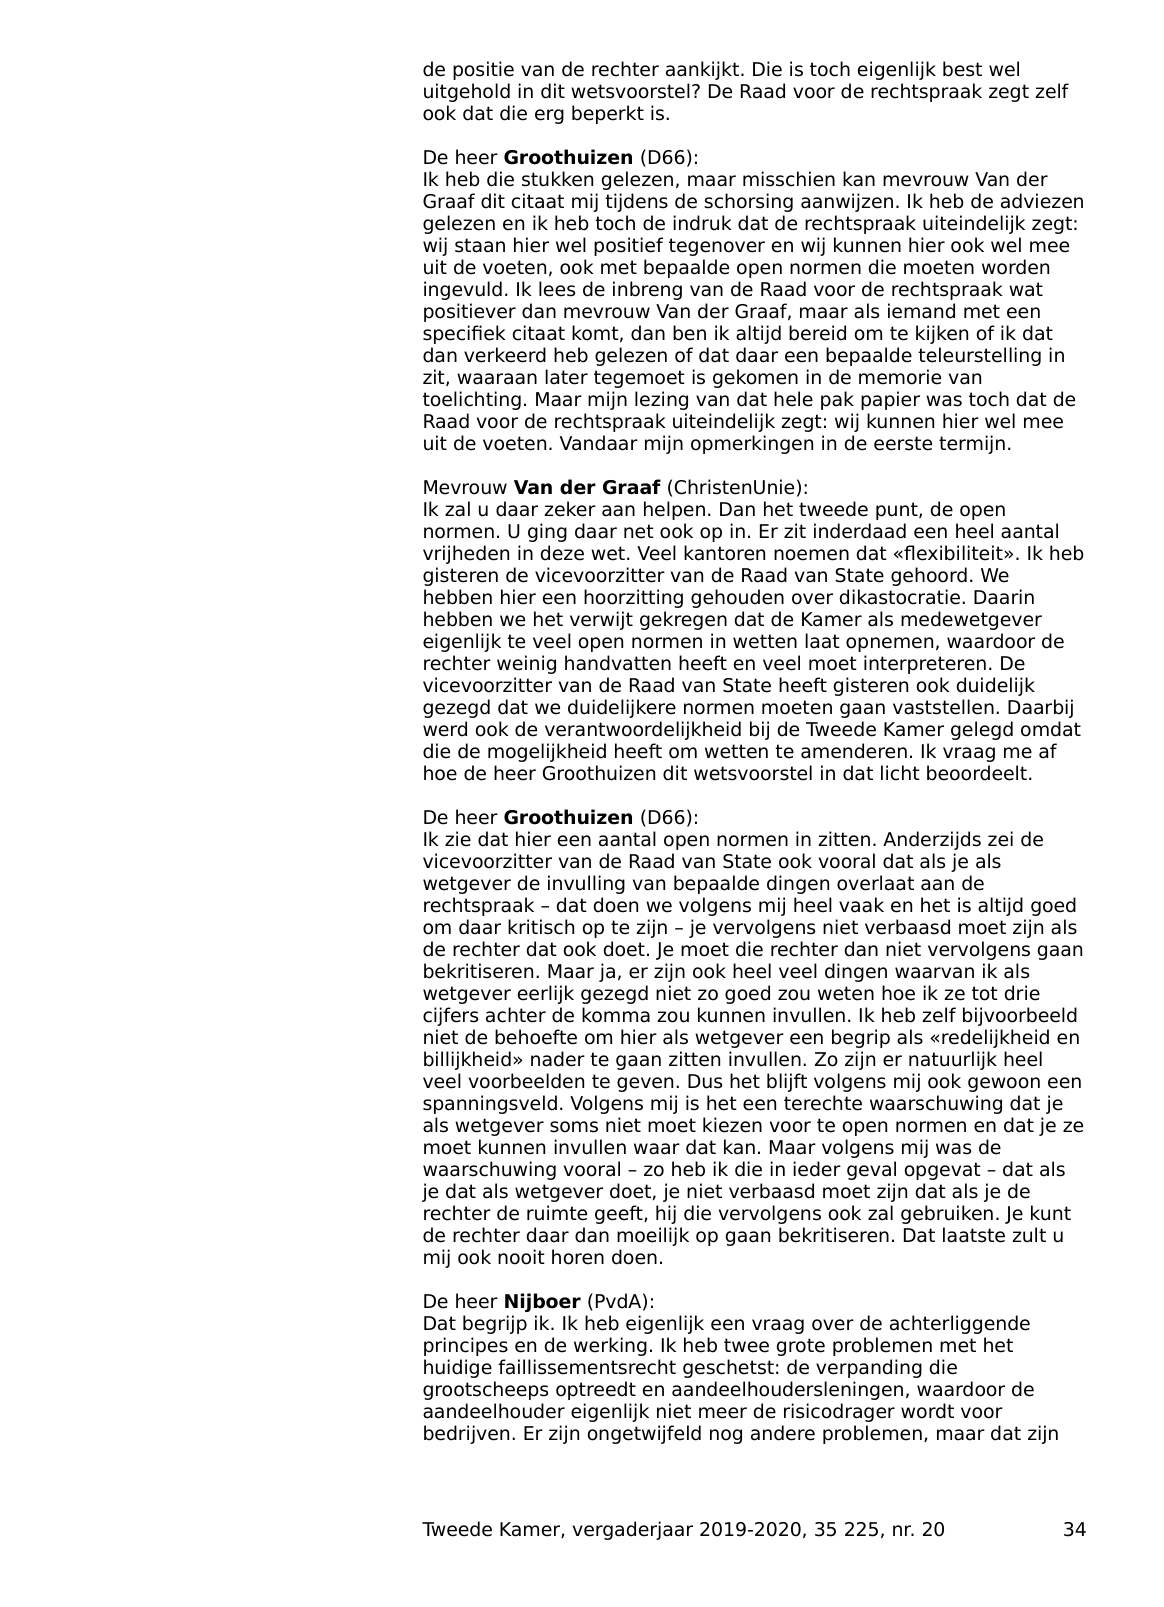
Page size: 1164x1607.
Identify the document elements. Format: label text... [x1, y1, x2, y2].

text De heer Groothuizen (D66): [422, 147, 1087, 169]
text Ik zie dat hier een aantal open normen in zitten. Anderzijds zei de vicevoorzitter van de Raad van State ook vooral dat als je als wetgever de invulling van bepaalde dingen overlaat aan de rechtspraak – dat doen we volgens mij heel vaak en het is altijd goed om daar kritisch op te zijn – je vervolgens niet verbaasd moet zijn als de rechter dat ook doet. Je moet die rechter dan niet vervolgens gaan bekritiseren. Maar ja, er zijn ook heel veel dingen waarvan ik als wetgever eerlijk gezegd niet zo goed zou weten hoe ik ze tot drie cijfers achter de komma zou kunnen invullen. Ik heb zelf bijvoorbeeld niet de behoefte om hier als wetgever een begrip als «redelijkheid en billijkheid» nader te gaan zitten invullen. Zo zijn er natuurlijk heel veel voorbeelden te geven. Dus het blijft volgens mij ook gewoon een spanningsveld. Volgens mij is het een terechte waarschuwing dat je als wetgever soms niet moet kiezen voor te open normen en dat je ze moet kunnen invullen waar dat kan. Maar volgens mij was de waarschuwing vooral – zo heb ik die in ieder geval opgevat – dat als je dat als wetgever doet, je niet verbaasd moet zijn dat als je de rechter de ruimte geeft, hij die vervolgens ook zal gebruiken. Je kunt de rechter daar dan moeilijk op gaan bekritiseren. Dat laatste zult u mij ook nooit horen doen. [422, 829, 1087, 1268]
text De heer Groothuizen (D66): [422, 807, 1087, 829]
text Dat begrijp ik. Ik heb eigenlijk een vraag over de achterliggende principes en de werking. Ik heb twee grote problemen met het huidige faillissementsrecht geschetst: de verpanding die grootscheeps optreedt en aandeelhoudersleningen, waardoor de aandeelhouder eigenlijk niet meer de risicodrager wordt voor bedrijven. Er zijn ongetwijfeld nog andere problemen, maar dat zijn [422, 1313, 1087, 1444]
text Mevrouw Van der Graaf (ChristenUnie): [422, 477, 1087, 499]
text Ik heb die stukken gelezen, maar misschien kan mevrouw Van der Graaf dit citaat mij tijdens de schorsing aanwijzen. Ik heb de adviezen gelezen en ik heb toch de indruk dat de rechtspraak uiteindelijk zegt: wij staan hier wel positief tegenover en wij kunnen hier ook wel mee uit de voeten, ook met bepaalde open normen die moeten worden ingevuld. Ik lees de inbreng van de Raad voor de rechtspraak wat positiever dan mevrouw Van der Graaf, maar als iemand met een specifiek citaat komt, dan ben ik altijd bereid om te kijken of ik dat dan verkeerd heb gelezen of dat daar een bepaalde teleurstelling in zit, waaraan later tegemoet is gekomen in de memorie van toelichting. Maar mijn lezing van dat hele pak papier was toch dat de Raad voor de rechtspraak uiteindelijk zegt: wij kunnen hier wel mee uit de voeten. Vandaar mijn opmerkingen in de eerste termijn. [422, 169, 1087, 455]
text De heer Nijboer (PvdA): [422, 1291, 1087, 1313]
text de positie van de rechter aankijkt. Die is toch eigenlijk best wel uitgehold in dit wetsvoorstel? De Raad voor de rechtspraak zegt zelf ook dat die erg beperkt is. [422, 59, 1087, 125]
text Ik zal u daar zeker aan helpen. Dan het tweede punt, de open normen. U ging daar net ook op in. Er zit inderdaad een heel aantal vrijheden in deze wet. Veel kantoren noemen dat «flexibiliteit». Ik heb gisteren de vicevoorzitter van de Raad van State gehoord. We hebben hier een hoorzitting gehouden over dikastocratie. Daarin hebben we het verwijt gekregen dat de Kamer als medewetgever eigenlijk te veel open normen in wetten laat opnemen, waardoor de rechter weinig handvatten heeft en veel moet interpreteren. De vicevoorzitter van de Raad van State heeft gisteren ook duidelijk gezegd dat we duidelijkere normen moeten gaan vaststellen. Daarbij werd ook de verantwoordelijkheid bij de Tweede Kamer gelegd omdat die de mogelijkheid heeft om wetten te amenderen. Ik vraag me af hoe de heer Groothuizen dit wetsvoorstel in dat licht beoordeelt. [422, 499, 1087, 785]
